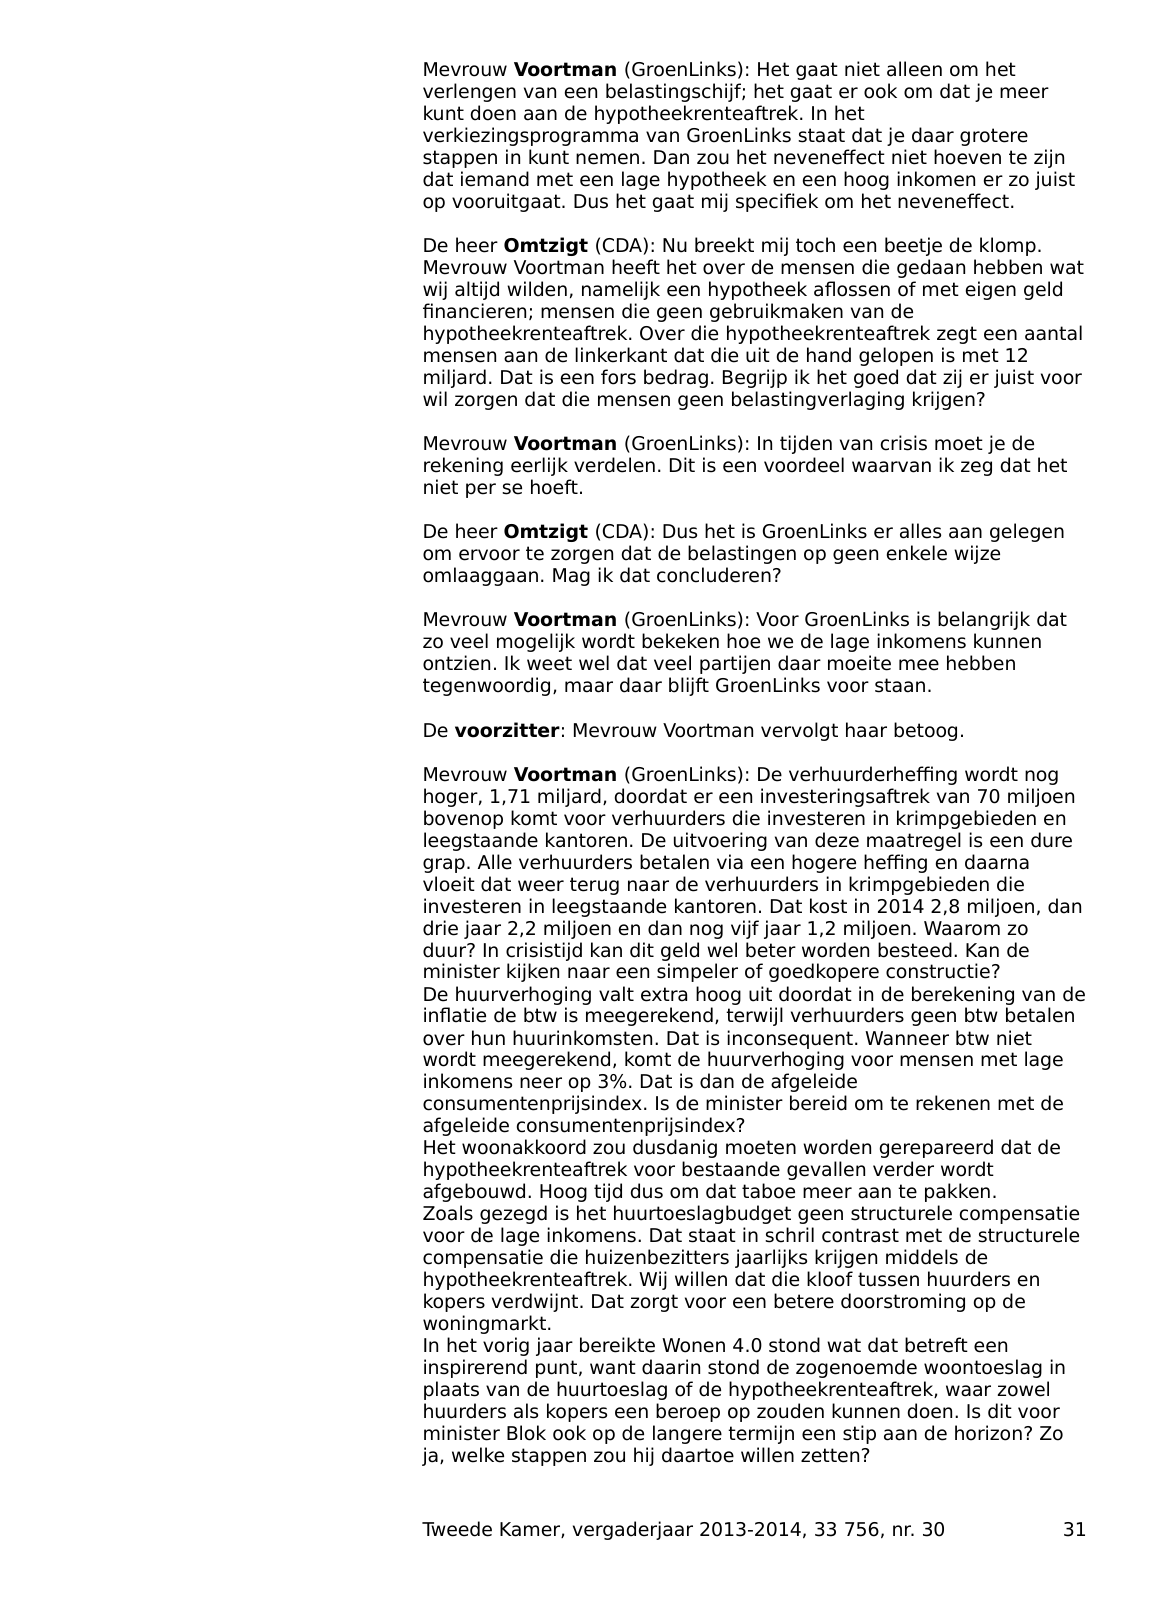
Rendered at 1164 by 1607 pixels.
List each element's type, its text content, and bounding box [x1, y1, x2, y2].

text Mevrouw Voortman (GroenLinks): Voor GroenLinks is belangrijk dat zo veel mogelijk wordt bekeken hoe we de lage inkomens kunnen ontzien. Ik weet wel dat veel partijen daar moeite mee hebben tegenwoordig, maar daar blijft GroenLinks voor staan. [422, 609, 1087, 697]
text De huurverhoging valt extra hoog uit doordat in de berekening van de inflatie de btw is meegerekend, terwijl verhuurders geen btw betalen over hun huurinkomsten. Dat is inconsequent. Wanneer btw niet wordt meegerekend, komt de huurverhoging voor mensen met lage inkomens neer op 3%. Dat is dan de afgeleide consumentenprijsindex. Is de minister bereid om te rekenen met de afgeleide consumentenprijsindex? [422, 983, 1087, 1137]
text Het woonakkoord zou dusdanig moeten worden gerepareerd dat de hypotheekrenteaftrek voor bestaande gevallen verder wordt afgebouwd. Hoog tijd dus om dat taboe meer aan te pakken. [422, 1137, 1087, 1203]
text De heer Omtzigt (CDA): Dus het is GroenLinks er alles aan gelegen om ervoor te zorgen dat de belastingen op geen enkele wijze omlaaggaan. Mag ik dat concluderen? [422, 521, 1087, 587]
text Mevrouw Voortman (GroenLinks): In tijden van crisis moet je de rekening eerlijk verdelen. Dit is een voordeel waarvan ik zeg dat het niet per se hoeft. [422, 433, 1087, 499]
text In het vorig jaar bereikte Wonen 4.0 stond wat dat betreft een inspirerend punt, want daarin stond de zogenoemde woontoeslag in plaats van de huurtoeslag of de hypotheekrenteaftrek, waar zowel huurders als kopers een beroep op zouden kunnen doen. Is dit voor minister Blok ook op de langere termijn een stip aan de horizon? Zo ja, welke stappen zou hij daartoe willen zetten? [422, 1335, 1087, 1467]
text Mevrouw Voortman (GroenLinks): Het gaat niet alleen om het verlengen van een belastingschijf; het gaat er ook om dat je meer kunt doen aan de hypotheekrenteaftrek. In het verkiezingsprogramma van GroenLinks staat dat je daar grotere stappen in kunt nemen. Dan zou het neveneffect niet hoeven te zijn dat iemand met een lage hypotheek en een hoog inkomen er zo juist op vooruitgaat. Dus het gaat mij specifiek om het neveneffect. [422, 59, 1087, 213]
text Zoals gezegd is het huurtoeslagbudget geen structurele compensatie voor de lage inkomens. Dat staat in schril contrast met de structurele compensatie die huizenbezitters jaarlijks krijgen middels de hypotheekrenteaftrek. Wij willen dat die kloof tussen huurders en kopers verdwijnt. Dat zorgt voor een betere doorstroming op de woningmarkt. [422, 1203, 1087, 1335]
text Mevrouw Voortman (GroenLinks): De verhuurderheffing wordt nog hoger, 1,71 miljard, doordat er een investeringsaftrek van 70 miljoen bovenop komt voor verhuurders die investeren in krimpgebieden en leegstaande kantoren. De uitvoering van deze maatregel is een dure grap. Alle verhuurders betalen via een hogere heffing en daarna vloeit dat weer terug naar de verhuurders in krimpgebieden die investeren in leegstaande kantoren. Dat kost in 2014 2,8 miljoen, dan drie jaar 2,2 miljoen en dan nog vijf jaar 1,2 miljoen. Waarom zo duur? In crisistijd kan dit geld wel beter worden besteed. Kan de minister kijken naar een simpeler of goedkopere constructie? [422, 764, 1087, 983]
text De heer Omtzigt (CDA): Nu breekt mij toch een beetje de klomp. Mevrouw Voortman heeft het over de mensen die gedaan hebben wat wij altijd wilden, namelijk een hypotheek aflossen of met eigen geld financieren; mensen die geen gebruikmaken van de hypotheekrenteaftrek. Over die hypotheekrenteaftrek zegt een aantal mensen aan de linkerkant dat die uit de hand gelopen is met 12 miljard. Dat is een fors bedrag. Begrijp ik het goed dat zij er juist voor wil zorgen dat die mensen geen belastingverlaging krijgen? [422, 235, 1087, 411]
text De voorzitter: Mevrouw Voortman vervolgt haar betoog. [422, 719, 1087, 741]
